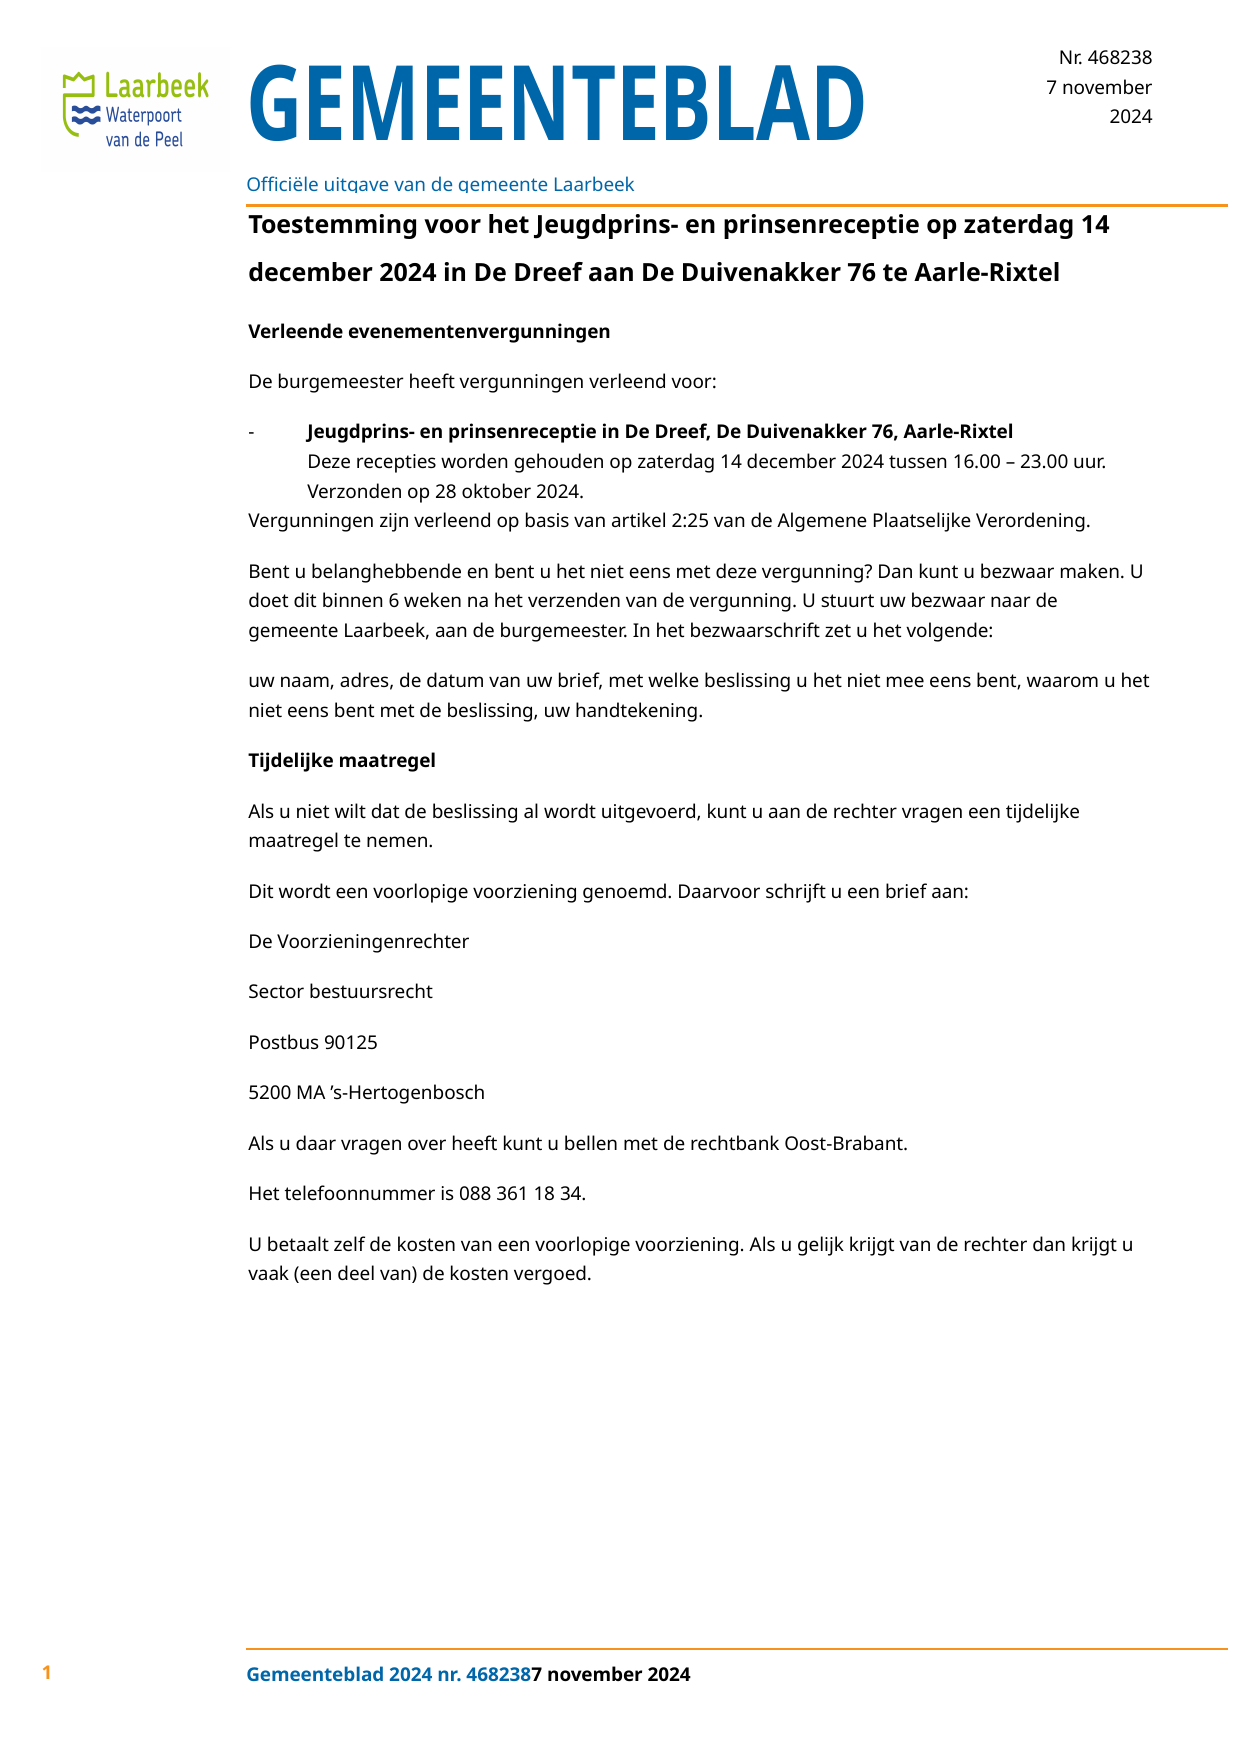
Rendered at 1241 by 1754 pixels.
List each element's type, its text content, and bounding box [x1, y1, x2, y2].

text Vergunningen zijn verleend op basis van artikel 2:25 van de Algemene Plaatselijke Verordening. [248, 507, 1152, 533]
text Toestemming voor het Jeugdprins- en prinsenreceptie op zaterdag 14 december 2024 in De Dreef aan De Duivenakker 76 te Aarle-Rixtel [248, 207, 1152, 288]
text De Voorzieningenrechter [248, 928, 1152, 954]
text De burgemeester heeft vergunningen verleend voor: [248, 368, 1152, 394]
list Deze recepties worden gehouden op zaterdag 14 december 2024 tussen 16.00 – 23.00 uur. Verzonden op 28 oktober 2024. [248, 448, 1152, 504]
text Als u niet wilt dat de beslissing al wordt uitgevoerd, kunt u aan de rechter vragen een tijdelijke maatregel te nemen. [248, 798, 1152, 853]
text uw naam, adres, de datum van uw brief, met welke beslissing u het niet mee eens bent, waarom u het niet eens bent met de beslissing, uw handtekening. [248, 667, 1152, 723]
list Jeugdprins- en prinsenreceptie in De Dreef, De Duivenakker 76, Aarle-Rixtel [248, 419, 1152, 444]
text Het telefoonnummer is 088 361 18 34. [248, 1180, 1152, 1206]
picture [41, 47, 231, 172]
text U betaalt zelf de kosten van een voorlopige voorziening. Als u gelijk krijgt van de rechter dan krijgt u vaak (een deel van) de kosten vergoed. [248, 1231, 1152, 1286]
text Als u daar vragen over heeft kunt u bellen met de rechtbank Oost-Brabant. [248, 1130, 1152, 1156]
text Bent u belanghebbende en bent u het niet eens met deze vergunning? Dan kunt u bezwaar maken. U doet dit binnen 6 weken na het verzenden van de vergunning. U stuurt uw bezwaar naar de gemeente Laarbeek, aan de burgemeester. In het bezwaarschrift zet u het volgende: [248, 558, 1152, 643]
text Postbus 90125 [248, 1029, 1152, 1055]
text Sector bestuursrecht [248, 979, 1152, 1004]
text Verleende evenementenvergunningen [248, 318, 1152, 344]
text Dit wordt een voorlopige voorziening genoemd. Daarvoor schrijft u een brief aan: [248, 878, 1152, 904]
text Tijdelijke maatregel [248, 747, 1152, 773]
text 5200 MA ’s-Hertogenbosch [248, 1079, 1152, 1105]
